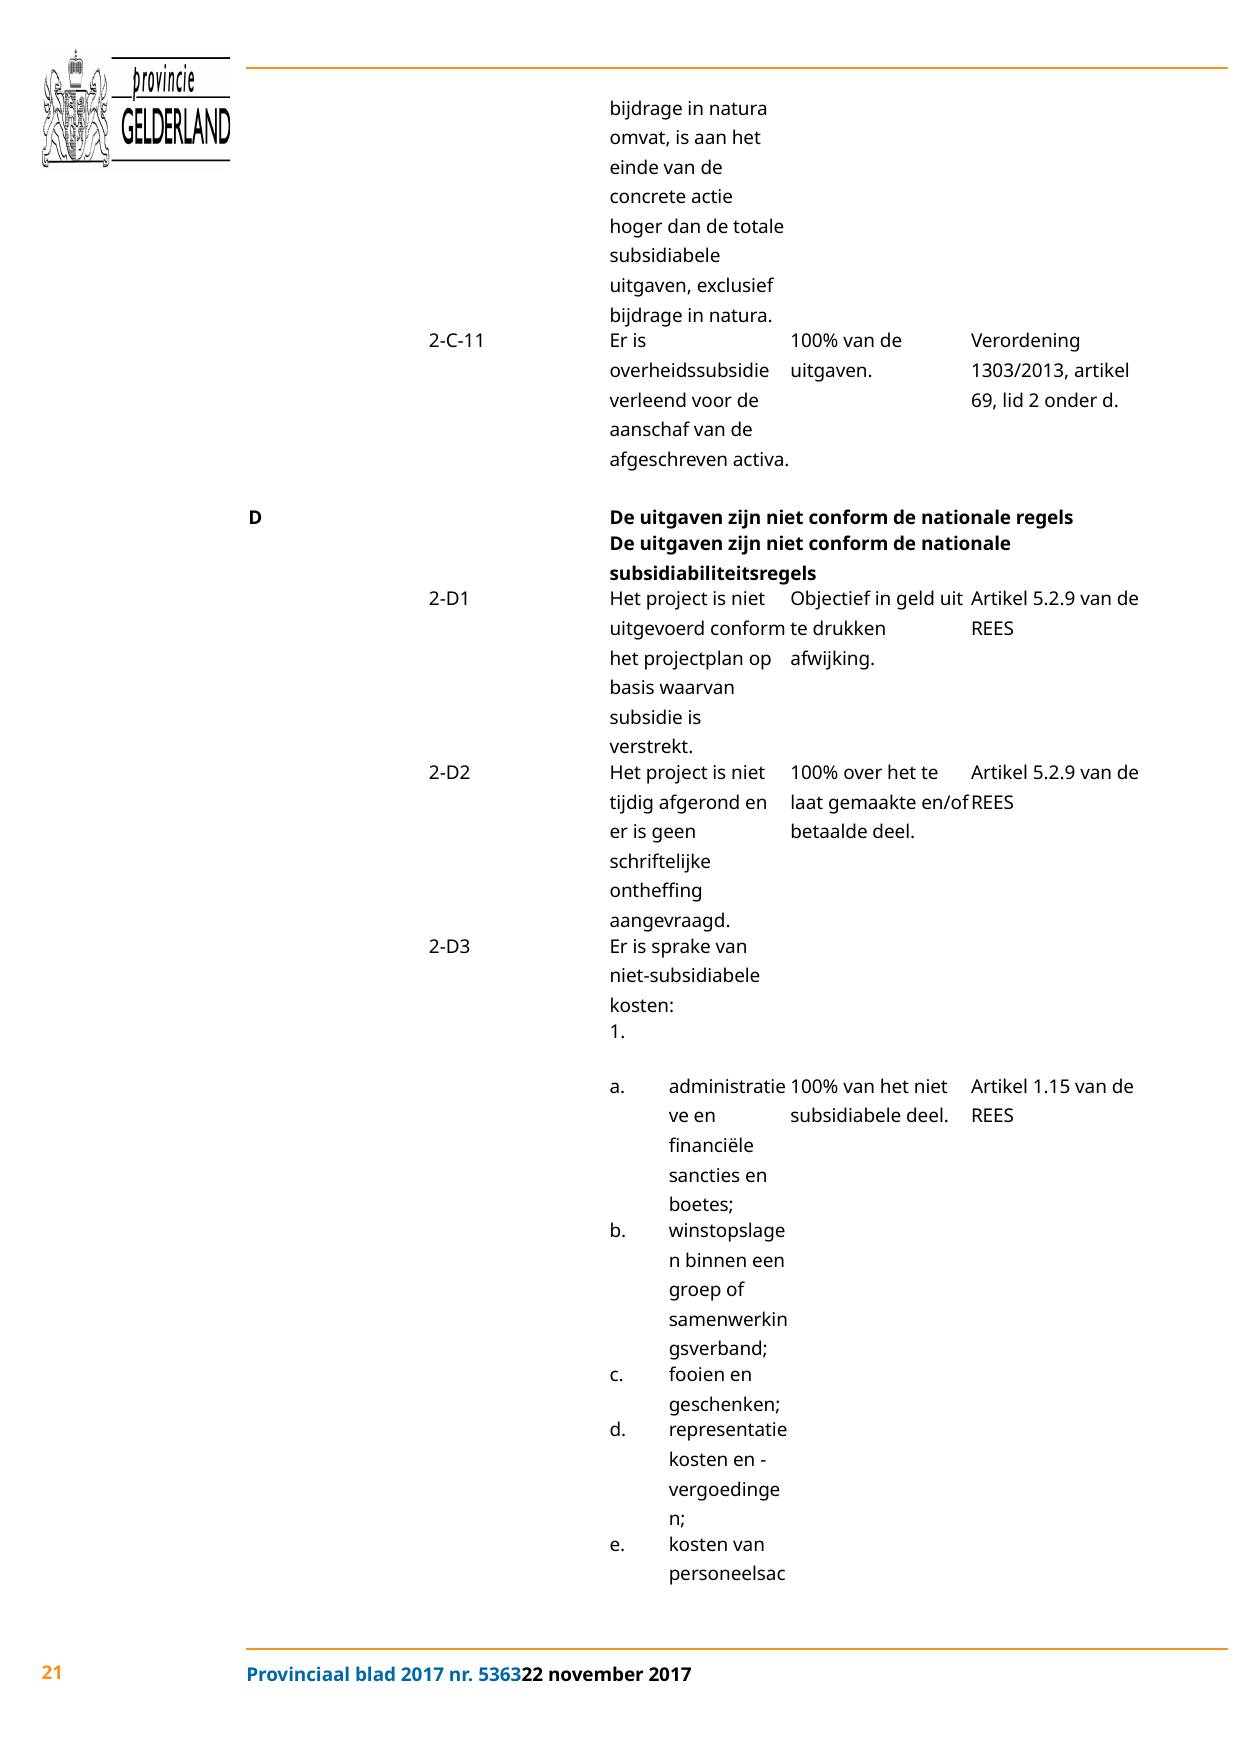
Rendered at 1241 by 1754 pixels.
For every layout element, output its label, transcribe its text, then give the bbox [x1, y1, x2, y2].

picture [41, 47, 231, 172]
table_cell [429, 1361, 609, 1417]
table_cell [248, 530, 429, 586]
table_cell [248, 1018, 429, 1073]
table_cell 100% van de uitgaven. [790, 328, 971, 472]
table_header D [248, 505, 429, 530]
table_cell fooien en geschenken; [609, 1361, 790, 1417]
table_cell De uitgaven zijn niet conform de nationale subsidiabiliteitsregels [609, 530, 1152, 586]
table_cell [248, 1531, 429, 1586]
table_cell [248, 1217, 429, 1361]
table_cell [429, 1073, 609, 1217]
table_cell 2-D3 [429, 933, 609, 1018]
table_cell [429, 1531, 609, 1586]
table_cell [248, 586, 429, 759]
table_cell Artikel 1.15 van de REES [971, 1073, 1152, 1586]
table_cell 100% over het te laat gemaakte en/of betaalde deel. [790, 759, 971, 933]
table_header [429, 505, 609, 530]
table_cell Het project is niet tijdig afgerond en er is geen schriftelijke ontheffing aangevraagd. [609, 759, 790, 933]
table_cell [790, 1018, 971, 1073]
table_cell winstopslagen binnen een groep of samenwerkingsverband; [609, 1217, 790, 1361]
table_cell [429, 1417, 609, 1531]
table_cell Objectief in geld uit te drukken afwijking. [790, 586, 971, 759]
table_cell Er is sprake van niet-subsidiabele kosten: [609, 933, 790, 1018]
table_cell [248, 1417, 429, 1531]
table_cell administratieve en financiële sancties en boetes; [609, 1073, 790, 1217]
table_cell [790, 95, 971, 328]
table_cell [248, 95, 429, 328]
table_cell representatiekosten en -vergoedingen; [609, 1417, 790, 1531]
table_header De uitgaven zijn niet conform de nationale regels [609, 505, 1152, 530]
table_cell [248, 1073, 429, 1217]
table_cell [429, 1018, 609, 1073]
table_cell [971, 1018, 1152, 1073]
table_cell bijdrage in natura omvat, is aan het einde van de concrete actie hoger dan de totale subsidiabele uitgaven, exclusief bijdrage in natura. [609, 95, 790, 328]
table_cell Verordening 1303/2013, artikel 69, lid 2 onder d. [971, 328, 1152, 472]
table_cell Er is overheidssubsidie verleend voor de aanschaf van de afgeschreven activa. [609, 328, 790, 472]
table_cell 2-D2 [429, 759, 609, 933]
table_cell 2-C-11 [429, 328, 609, 472]
table_cell [248, 1361, 429, 1417]
table_cell Artikel 5.2.9 van de REES [971, 586, 1152, 759]
table_cell [429, 95, 609, 328]
table_cell [248, 328, 429, 472]
table_cell [429, 1217, 609, 1361]
table_cell [429, 530, 609, 586]
table_cell Artikel 5.2.9 van de REES [971, 759, 1152, 933]
table_cell kosten van personeelsac [609, 1531, 790, 1586]
table_cell [248, 933, 429, 1018]
table_cell [790, 933, 971, 1018]
table_cell [248, 759, 429, 933]
table_cell 2-D1 [429, 586, 609, 759]
table_cell [971, 933, 1152, 1018]
table_cell [971, 95, 1152, 328]
table_cell [609, 1018, 790, 1073]
table_cell Het project is niet uitgevoerd conform het projectplan op basis waarvan subsidie is verstrekt. [609, 586, 790, 759]
table_cell 100% van het niet subsidiabele deel. [790, 1073, 971, 1586]
